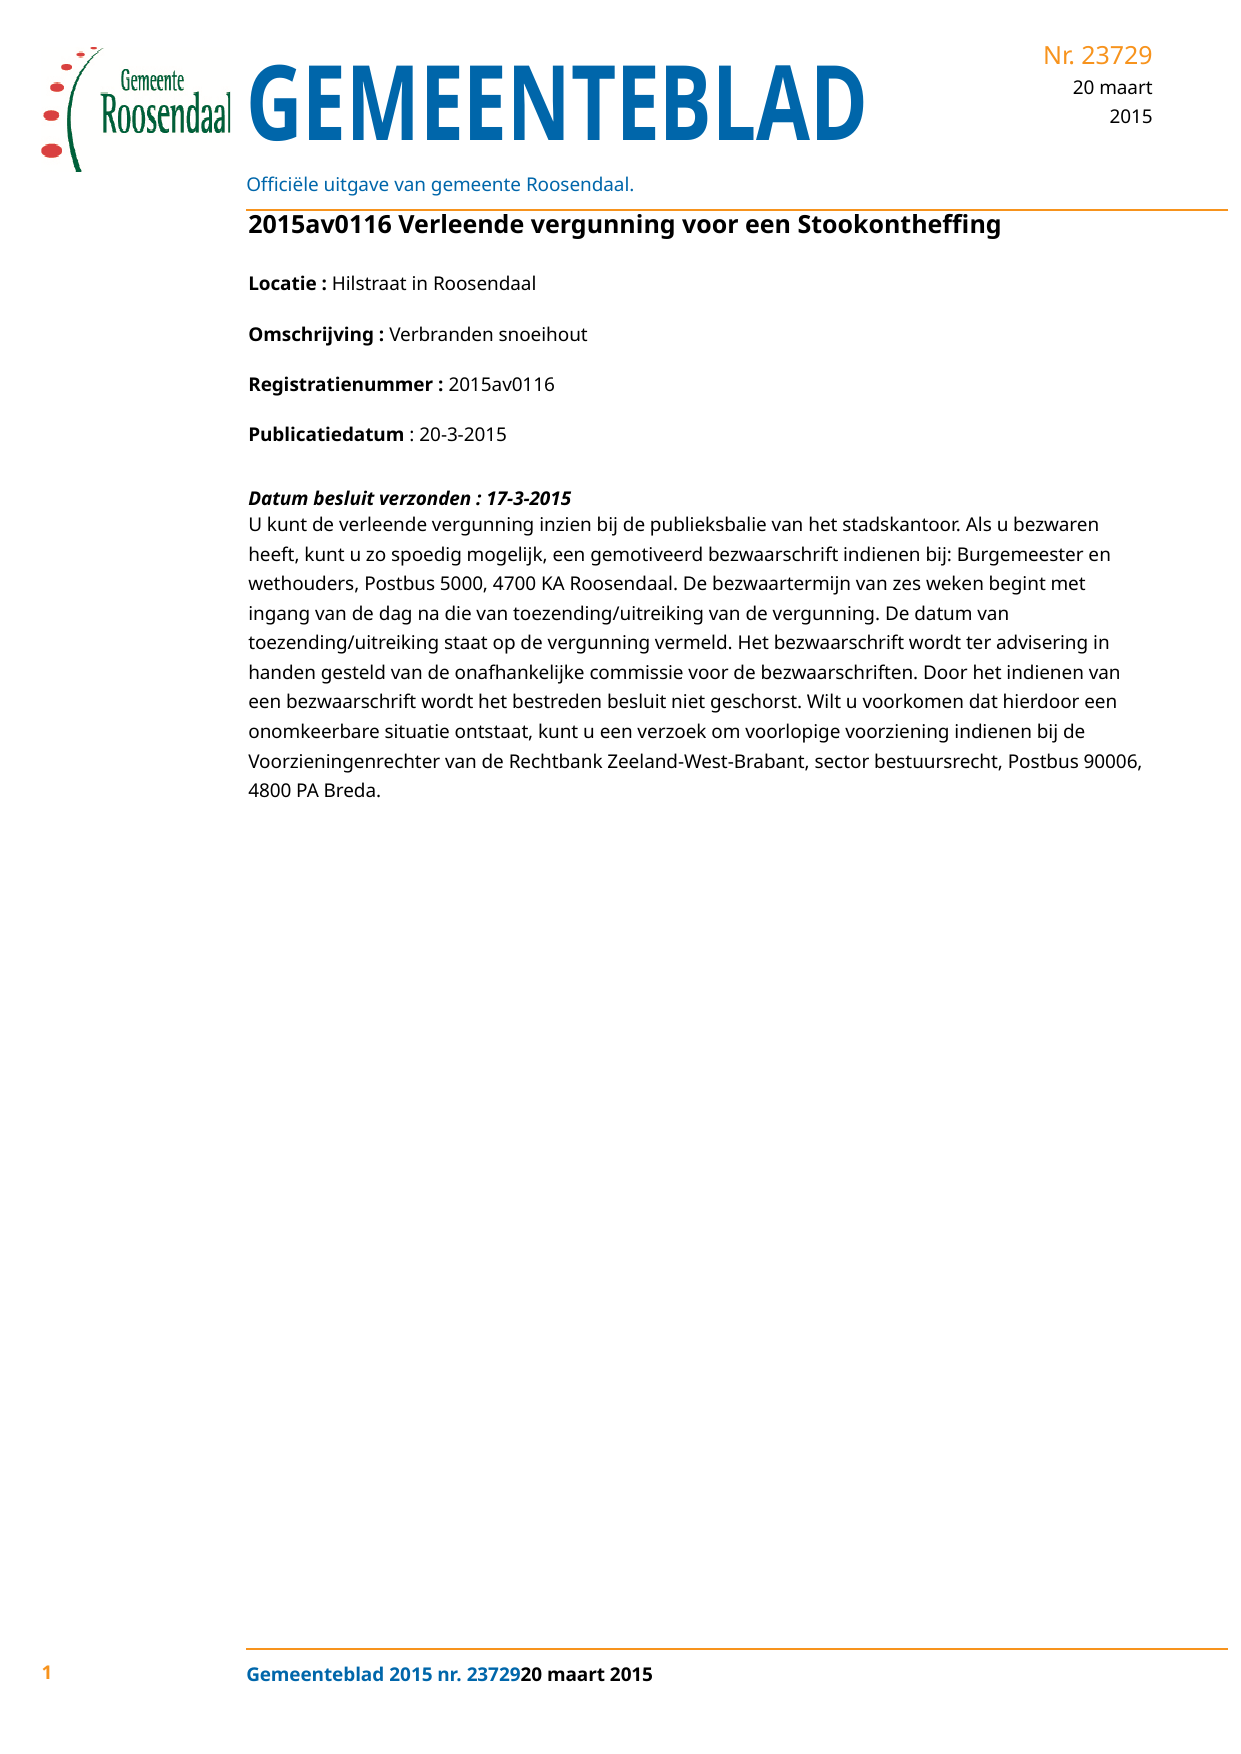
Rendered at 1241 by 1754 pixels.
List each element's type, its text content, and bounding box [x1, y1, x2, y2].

text U kunt de verleende vergunning inzien bij de publieksbalie van het stadskantoor. Als u bezwaren heeft, kunt u zo spoedig mogelijk, een gemotiveerd bezwaarschrift indienen bij: Burgemeester en wethouders, Postbus 5000, 4700 KA Roosendaal. De bezwaartermijn van zes weken begint met ingang van de dag na die van toezending/uitreiking van de vergunning. De datum van toezending/uitreiking staat op de vergunning vermeld. Het bezwaarschrift wordt ter advisering in handen gesteld van de onafhankelijke commissie voor de bezwaarschriften. Door het indienen van een bezwaarschrift wordt het bestreden besluit niet geschorst. Wilt u voorkomen dat hierdoor een onomkeerbare situatie ontstaat, kunt u een verzoek om voorlopige voorziening indienen bij de Voorzieningenrechter van de Rechtbank Zeeland-West-Brabant, sector bestuursrecht, Postbus 90006, 4800 PA Breda. [248, 511, 1152, 803]
text Omschrijving : Verbranden snoeihout [248, 321, 1152, 346]
text Publicatiedatum : 20-3-2015 [248, 422, 1152, 447]
picture [41, 47, 231, 172]
text Locatie : Hilstraat in Roosendaal [248, 270, 1152, 296]
text Datum besluit verzonden : 17-3-2015 [248, 486, 1152, 511]
text 2015av0116 Verleende vergunning voor een Stookontheffing [248, 211, 1152, 241]
text Registratienummer : 2015av0116 [248, 371, 1152, 397]
